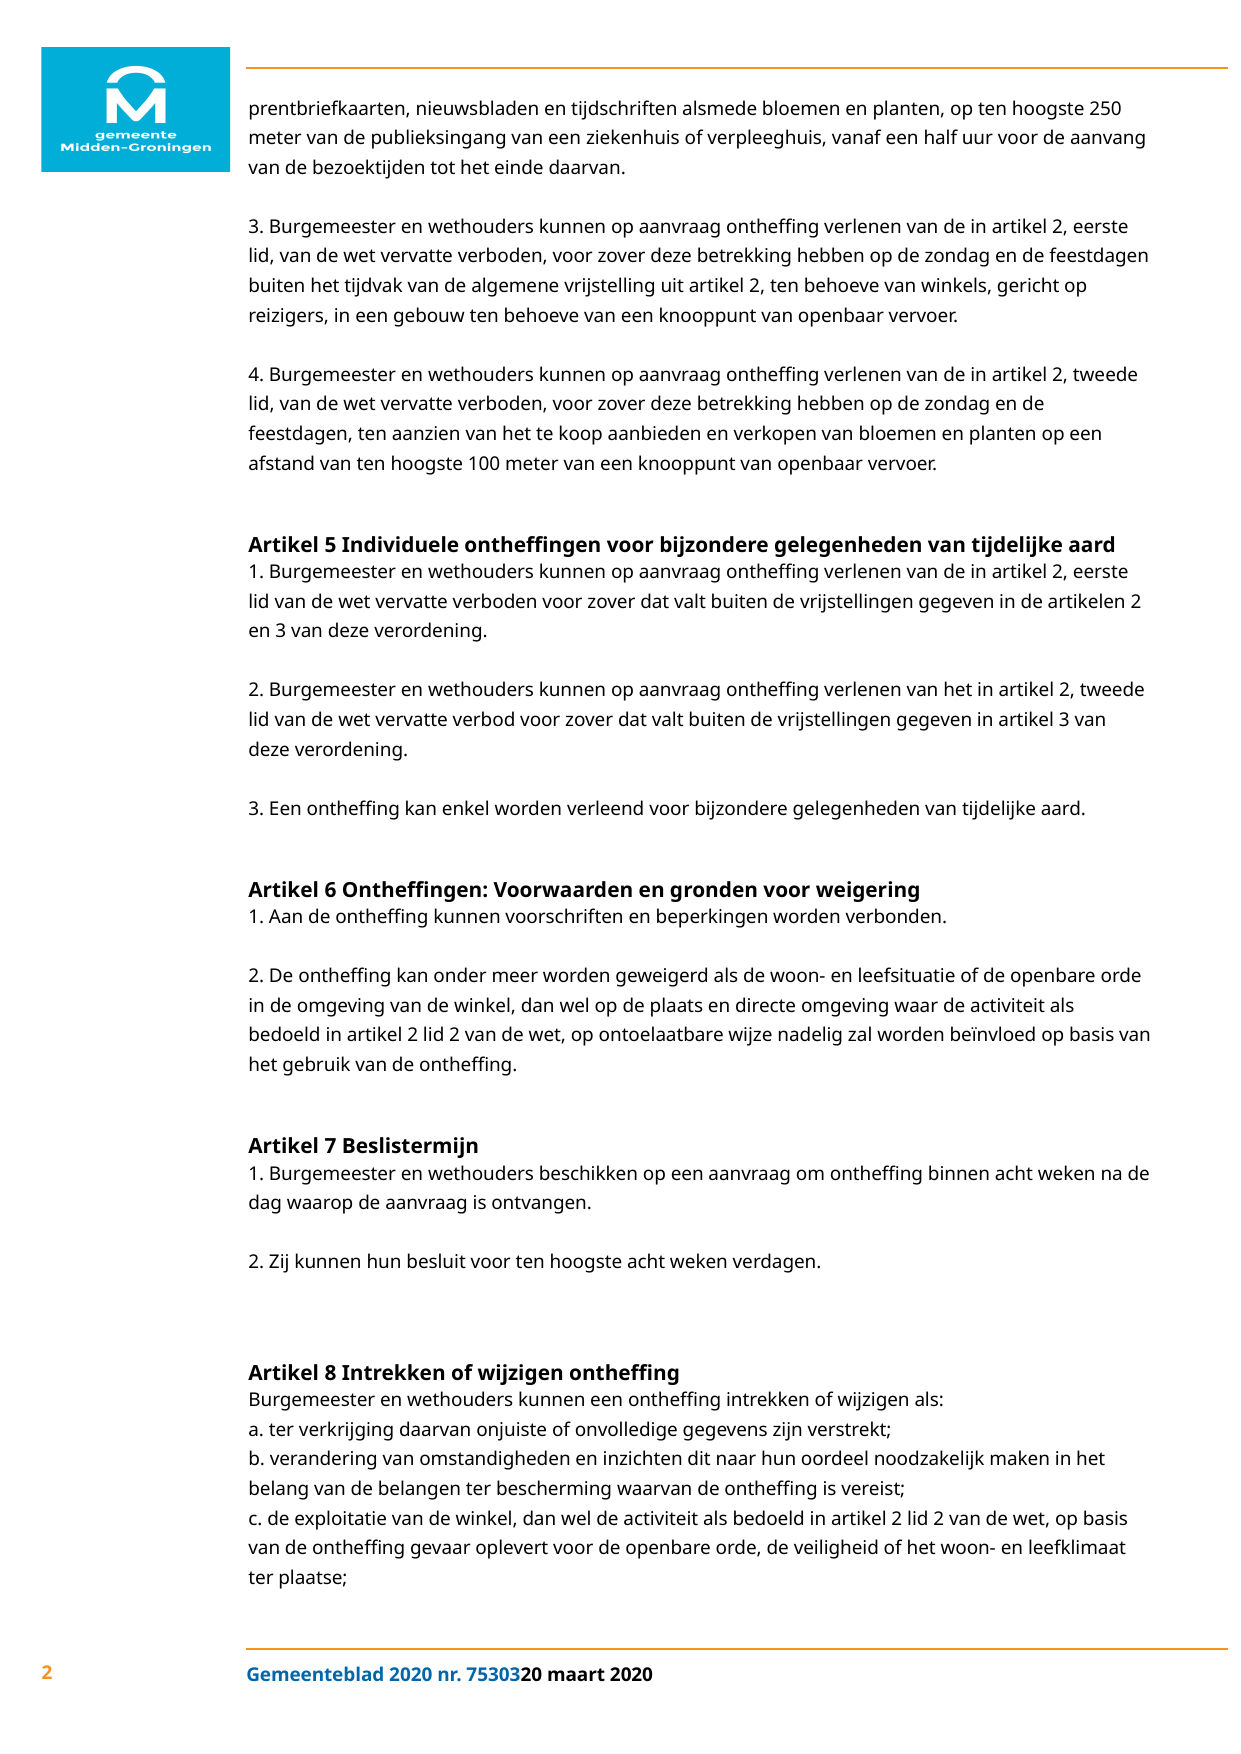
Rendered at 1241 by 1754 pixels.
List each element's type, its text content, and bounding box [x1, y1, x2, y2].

text 1. Burgemeester en wethouders beschikken op een aanvraag om ontheffing binnen acht weken na de dag waarop de aanvraag is ontvangen. [248, 1160, 1152, 1215]
text c. de exploitatie van de winkel, dan wel de activiteit als bedoeld in artikel 2 lid 2 van de wet, op basis van de ontheffing gevaar oplevert voor de openbare orde, de veiligheid of het woon- en leefklimaat ter plaatse; [248, 1505, 1152, 1590]
text prentbriefkaarten, nieuwsbladen en tijdschriften alsmede bloemen en planten, op ten hoogste 250 meter van de publieksingang van een ziekenhuis of verpleeghuis, vanaf een half uur voor de aanvang van de bezoektijden tot het einde daarvan. [248, 95, 1152, 180]
picture [184, 146, 190, 153]
picture [107, 89, 165, 122]
text 2. De ontheffing kan onder meer worden geweigerd als de woon- en leefsituatie of de openbare orde in de omgeving van de winkel, dan wel op de plaats en directe omgeving waar de activiteit als bedoeld in artikel 2 lid 2 van de wet, op ontoelaatbare wijze nadelig zal worden beïnvloed op basis van het gebruik van de ontheffing. [248, 962, 1152, 1077]
text 1. Aan de ontheffing kunnen voorschriften en beperkingen worden verbonden. [248, 903, 1152, 929]
text 3. Een ontheffing kan enkel worden verleend voor bijzondere gelegenheden van tijdelijke aard. [248, 795, 1152, 821]
text Burgemeester en wethouders kunnen een ontheffing intrekken of wijzigen als: [248, 1386, 1152, 1412]
text 3. Burgemeester en wethouders kunnen op aanvraag ontheffing verlenen van de in artikel 2, eerste lid, van de wet vervatte verboden, voor zover deze betrekking hebben op de zondag en de feestdagen buiten het tijdvak van de algemene vrijstelling uit artikel 2, ten behoeve van winkels, gericht op reizigers, in een gebouw ten behoeve van een knooppunt van openbaar vervoer. [248, 213, 1152, 328]
text Artikel 5 Individuele ontheffingen voor bijzondere gelegenheden van tijdelijke aard [248, 530, 1152, 558]
text Artikel 7 Beslistermijn [248, 1131, 1152, 1160]
picture [108, 66, 164, 82]
text Artikel 8 Intrekken of wijzigen ontheffing [248, 1358, 1152, 1386]
text 2. Zij kunnen hun besluit voor ten hoogste acht weken verdagen. [248, 1248, 1152, 1274]
text Artikel 6 Ontheffingen: Voorwaarden en gronden voor weigering [248, 875, 1152, 903]
text 4. Burgemeester en wethouders kunnen op aanvraag ontheffing verlenen van de in artikel 2, tweede lid, van de wet vervatte verboden, voor zover deze betrekking hebben op de zondag en de feestdagen, ten aanzien van het te koop aanbieden en verkopen van bloemen en planten op een afstand van ten hoogste 100 meter van een knooppunt van openbaar vervoer. [248, 361, 1152, 476]
text 1. Burgemeester en wethouders kunnen op aanvraag ontheffing verlenen van de in artikel 2, eerste lid van de wet vervatte verboden voor zover dat valt buiten de vrijstellingen gegeven in de artikelen 2 en 3 van deze verordening. [248, 558, 1152, 643]
text a. ter verkrijging daarvan onjuiste of onvolledige gegevens zijn verstrekt; [248, 1416, 1152, 1442]
text 2. Burgemeester en wethouders kunnen op aanvraag ontheffing verlenen van het in artikel 2, tweede lid van de wet vervatte verbod voor zover dat valt buiten de vrijstellingen gegeven in artikel 3 van deze verordening. [248, 677, 1152, 761]
text b. verandering van omstandigheden en inzichten dit naar hun oordeel noodzakelijk maken in het belang van de belangen ter bescherming waarvan de ontheffing is vereist; [248, 1446, 1152, 1501]
